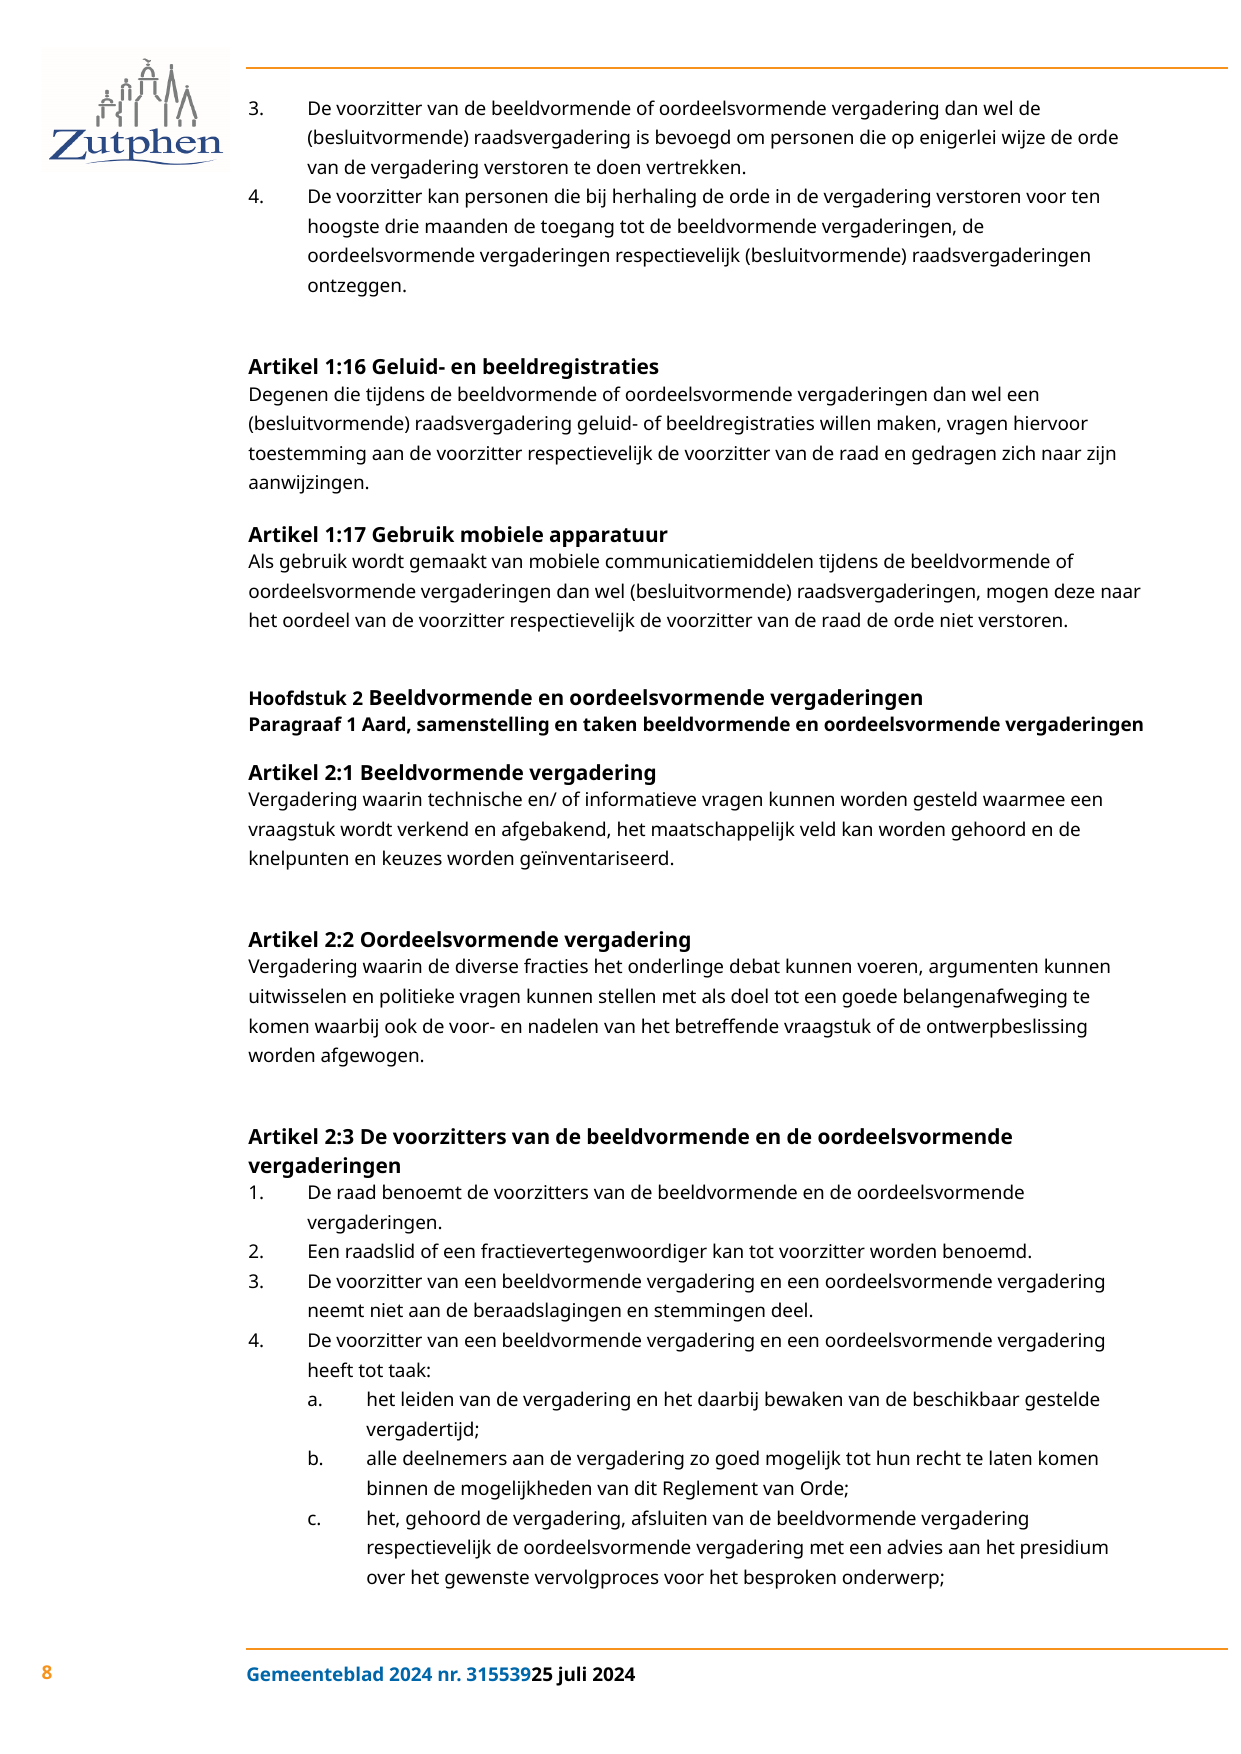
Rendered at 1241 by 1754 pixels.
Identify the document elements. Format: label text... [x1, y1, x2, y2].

text Hoofdstuk 2 Beeldvormende en oordeelsvormende vergaderingen [248, 683, 1152, 711]
list De voorzitter van een beeldvormende vergadering en een oordeelsvormende vergadering neemt niet aan de beraadslagingen en stemmingen deel. [248, 1268, 1152, 1323]
list Een raadslid of een fractievertegenwoordiger kan tot voorzitter worden benoemd. [248, 1238, 1152, 1264]
text Artikel 1:17 Gebruik mobiele apparatuur [248, 520, 1152, 548]
picture [41, 47, 231, 172]
text Paragraaf 1 Aard, samenstelling en taken beeldvormende en oordeelsvormende vergaderingen [248, 711, 1152, 737]
list het, gehoord de vergadering, afsluiten van de beeldvormende vergadering respectievelijk de oordeelsvormende vergadering met een advies aan het presidium over het gewenste vervolgproces voor het besproken onderwerp; [307, 1505, 1152, 1590]
text Artikel 2:2 Oordeelsvormende vergadering [248, 925, 1152, 954]
list De raad benoemt de voorzitters van de beeldvormende en de oordeelsvormende vergaderingen. [248, 1179, 1152, 1235]
text Artikel 1:16 Geluid- en beeldregistraties [248, 352, 1152, 381]
text Vergadering waarin de diverse fracties het onderlinge debat kunnen voeren, argumenten kunnen uitwisselen en politieke vragen kunnen stellen met als doel tot een goede belangenafweging te komen waarbij ook de voor- en nadelen van het betreffende vraagstuk of de ontwerpbeslissing worden afgewogen. [248, 954, 1152, 1068]
text Artikel 2:3 De voorzitters van de beeldvormende en de oordeelsvormende vergaderingen [248, 1122, 1152, 1179]
text Vergadering waarin technische en/ of informatieve vragen kunnen worden gesteld waarmee een vraagstuk wordt verkend en afgebakend, het maatschappelijk veld kan worden gehoord en de knelpunten en keuzes worden geïnventariseerd. [248, 786, 1152, 871]
text Als gebruik wordt gemaakt van mobiele communicatiemiddelen tijdens de beeldvormende of oordeelsvormende vergaderingen dan wel (besluitvormende) raadsvergaderingen, mogen deze naar het oordeel van de voorzitter respectievelijk de voorzitter van de raad de orde niet verstoren. [248, 548, 1152, 633]
list De voorzitter kan personen die bij herhaling de orde in de vergadering verstoren voor ten hoogste drie maanden de toegang tot de beeldvormende vergaderingen, de oordeelsvormende vergaderingen respectievelijk (besluitvormende) raadsvergaderingen ontzeggen. [248, 183, 1152, 298]
list alle deelnemers aan de vergadering zo goed mogelijk tot hun recht te laten komen binnen de mogelijkheden van dit Reglement van Orde; [307, 1446, 1152, 1501]
list het leiden van de vergadering en het daarbij bewaken van de beschikbaar gestelde vergadertijd; [307, 1386, 1152, 1442]
text Artikel 2:1 Beeldvormende vergadering [248, 758, 1152, 786]
list De voorzitter van de beeldvormende of oordeelsvormende vergadering dan wel de (besluitvormende) raadsvergadering is bevoegd om personen die op enigerlei wijze de orde van de vergadering verstoren te doen vertrekken. [248, 95, 1152, 180]
list De voorzitter van een beeldvormende vergadering en een oordeelsvormende vergadering heeft tot taak: [248, 1327, 1152, 1383]
text Degenen die tijdens de beeldvormende of oordeelsvormende vergaderingen dan wel een (besluitvormende) raadsvergadering geluid- of beeldregistraties willen maken, vragen hiervoor toestemming aan de voorzitter respectievelijk de voorzitter van de raad en gedragen zich naar zijn aanwijzingen. [248, 381, 1152, 495]
